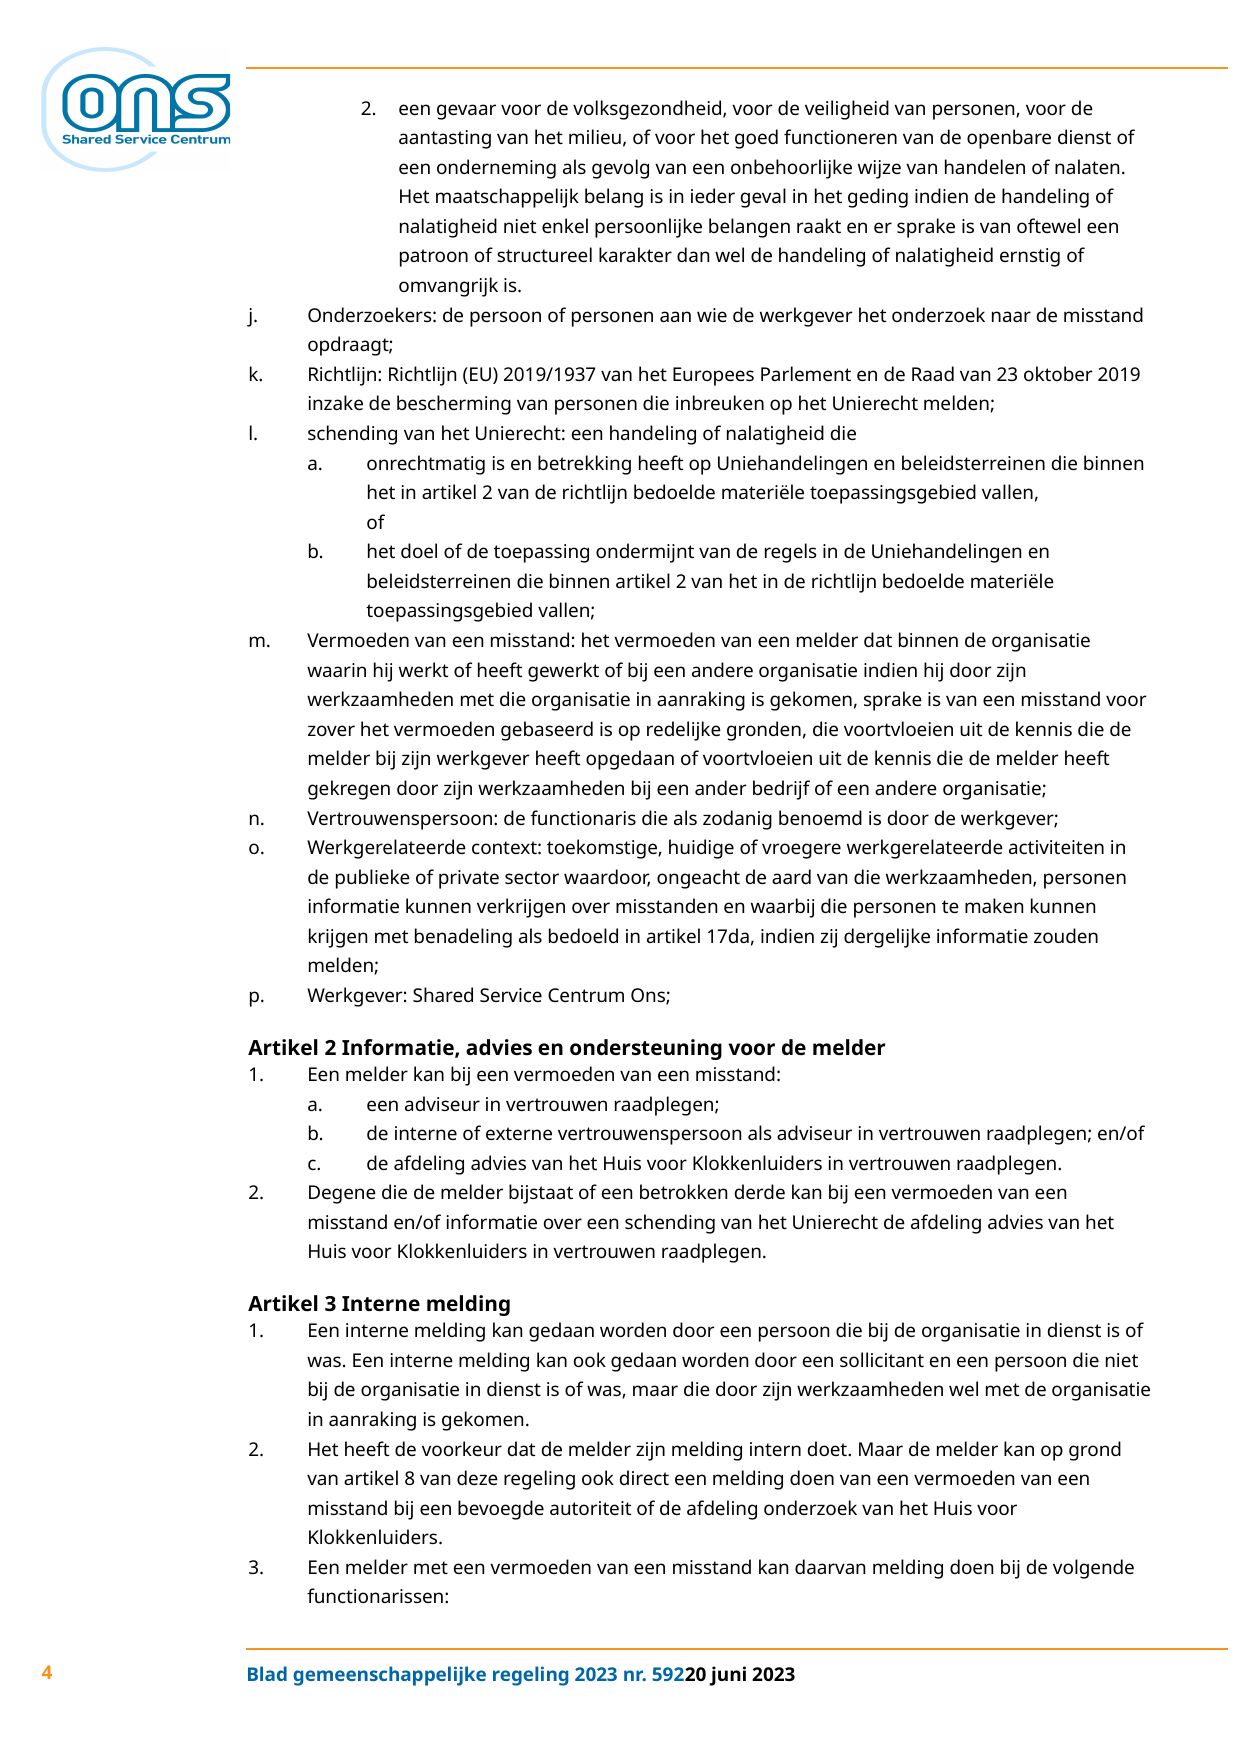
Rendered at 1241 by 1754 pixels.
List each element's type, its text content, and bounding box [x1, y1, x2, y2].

picture [176, 78, 225, 114]
list Degene die de melder bijstaat of een betrokken derde kan bij een vermoeden van een misstand en/of informatie over een schending van het Unierecht de afdeling advies van het Huis voor Klokkenluiders in vertrouwen raadplegen. [248, 1179, 1152, 1264]
list Werkgerelateerde context: toekomstige, huidige of vroegere werkgerelateerde activiteiten in de publieke of private sector waardoor, ongeacht de aard van die werkzaamheden, personen informatie kunnen verkrijgen over misstanden en waarbij die personen te maken kunnen krijgen met benadeling als bedoeld in artikel 17da, indien zij dergelijke informatie zouden melden; [248, 834, 1152, 978]
list een gevaar voor de volksgezondheid, voor de veiligheid van personen, voor de aantasting van het milieu, of voor het goed functioneren van de openbare dienst of een onderneming als gevolg van een onbehoorlijke wijze van handelen of nalaten. Het maatschappelijk belang is in ieder geval in het geding indien de handeling of nalatigheid niet enkel persoonlijke belangen raakt en er sprake is van oftewel een patroon of structureel karakter dan wel de handeling of nalatigheid ernstig of omvangrijk is. [361, 95, 1152, 298]
list Onderzoekers: de persoon of personen aan wie de werkgever het onderzoek naar de misstand opdraagt; [248, 302, 1152, 357]
list schending van het Unierecht: een handeling of nalatigheid die [248, 420, 1152, 446]
list Richtlijn: Richtlijn (EU) 2019/1937 van het Europees Parlement en de Raad van 23 oktober 2019 inzake de bescherming van personen die inbreuken op het Unierecht melden; [248, 361, 1152, 416]
list Een melder met een vermoeden van een misstand kan daarvan melding doen bij de volgende functionarissen: [248, 1554, 1152, 1609]
picture [68, 78, 116, 128]
picture [222, 86, 231, 103]
text Artikel 3 Interne melding [248, 1289, 1152, 1317]
picture [41, 47, 231, 172]
list onrechtmatig is en betrekking heeft op Uniehandelingen en beleidsterreinen die binnen het in artikel 2 van de richtlijn bedoelde materiële toepassingsgebied vallen, [307, 450, 1152, 505]
list Het heeft de voorkeur dat de melder zijn melding intern doet. Maar de melder kan op grond van artikel 8 van deze regeling ook direct een melding doen van een vermoeden van een misstand bij een bevoegde autoriteit of de afdeling onderzoek van het Huis voor Klokkenluiders. [248, 1436, 1152, 1550]
list Een interne melding kan gedaan worden door een persoon die bij de organisatie in dienst is of was. Een interne melding kan ook gedaan worden door een sollicitant en een persoon die niet bij de organisatie in dienst is of was, maar die door zijn werkzaamheden wel met de organisatie in aanraking is gekomen. [248, 1317, 1152, 1432]
list de interne of externe vertrouwenspersoon als adviseur in vertrouwen raadplegen; en/of [307, 1120, 1152, 1146]
list de afdeling advies van het Huis voor Klokkenluiders in vertrouwen raadplegen. [307, 1150, 1152, 1176]
list of [307, 509, 1152, 535]
list Vermoeden van een misstand: het vermoeden van een melder dat binnen de organisatie waarin hij werkt of heeft gewerkt of bij een andere organisatie indien hij door zijn werkzaamheden met die organisatie in aanraking is gekomen, sprake is van een misstand voor zover het vermoeden gebaseerd is op redelijke gronden, die voortvloeien uit de kennis die de melder bij zijn werkgever heeft opgedaan of voortvloeien uit de kennis die de melder heeft gekregen door zijn werkzaamheden bij een ander bedrijf of een andere organisatie; [248, 627, 1152, 801]
list Werkgever: Shared Service Centrum Ons; [248, 982, 1152, 1008]
picture [176, 92, 225, 128]
list Een melder kan bij een vermoeden van een misstand: [248, 1061, 1152, 1087]
text Artikel 2 Informatie, advies en ondersteuning voor de melder [248, 1033, 1152, 1061]
list het doel of de toepassing ondermijnt van de regels in de Uniehandelingen en beleidsterreinen die binnen artikel 2 van het in de richtlijn bedoelde materiële toepassingsgebied vallen; [307, 538, 1152, 623]
picture [122, 78, 169, 128]
list Vertrouwenspersoon: de functionaris die als zodanig benoemd is door de werkgever; [248, 805, 1152, 831]
list een adviseur in vertrouwen raadplegen; [307, 1091, 1152, 1116]
